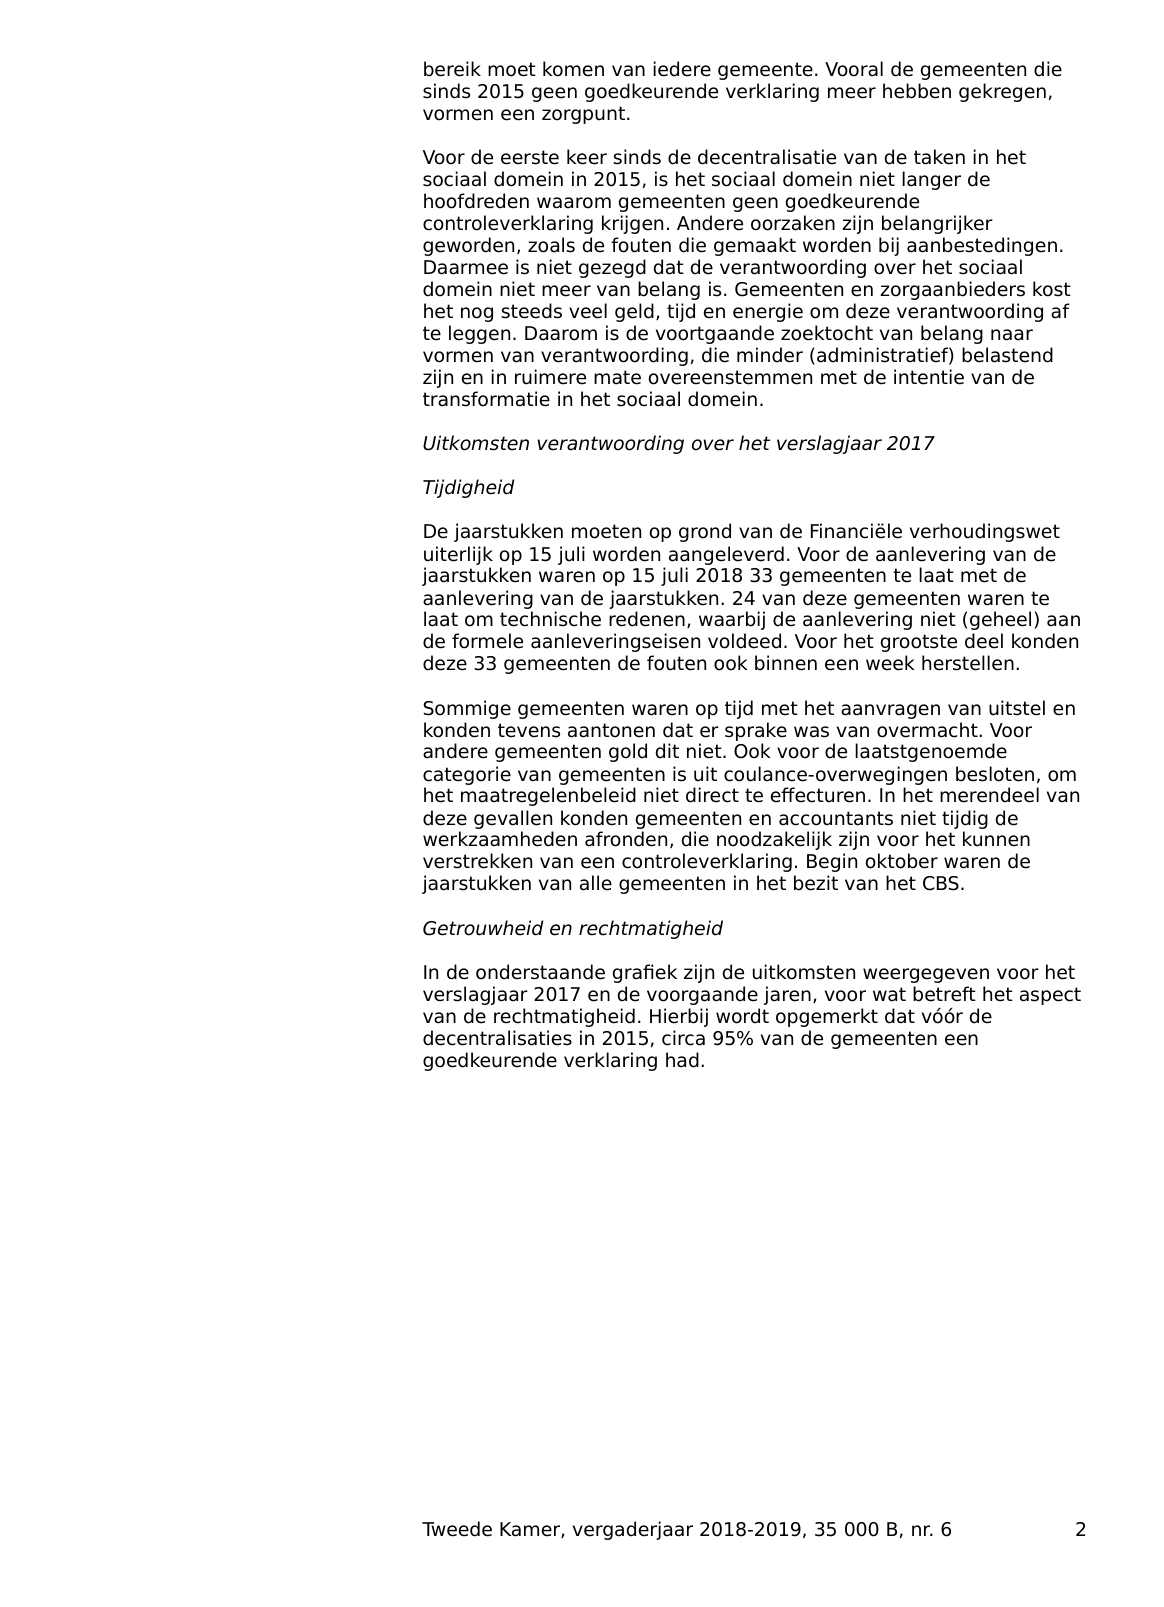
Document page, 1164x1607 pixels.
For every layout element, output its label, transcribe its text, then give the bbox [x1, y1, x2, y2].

text In de onderstaande grafiek zijn de uitkomsten weergegeven voor het verslagjaar 2017 en de voorgaande jaren, voor wat betreft het aspect van de rechtmatigheid. Hierbij wordt opgemerkt dat vóór de decentralisaties in 2015, circa 95% van de gemeenten een goedkeurende verklaring had. [422, 962, 1087, 1072]
text Voor de eerste keer sinds de decentralisatie van de taken in het sociaal domein in 2015, is het sociaal domein niet langer de hoofdreden waarom gemeenten geen goedkeurende controleverklaring krijgen. Andere oorzaken zijn belangrijker geworden, zoals de fouten die gemaakt worden bij aanbestedingen. Daarmee is niet gezegd dat de verantwoording over het sociaal domein niet meer van belang is. Gemeenten en zorgaanbieders kost het nog steeds veel geld, tijd en energie om deze verantwoording af te leggen. Daarom is de voortgaande zoektocht van belang naar vormen van verantwoording, die minder (administratief) belastend zijn en in ruimere mate overeenstemmen met de intentie van de transformatie in het sociaal domein. [422, 147, 1087, 411]
text bereik moet komen van iedere gemeente. Vooral de gemeenten die sinds 2015 geen goedkeurende verklaring meer hebben gekregen, vormen een zorgpunt. [422, 59, 1087, 125]
subtitle Uitkomsten verantwoording over het verslagjaar 2017 [422, 433, 1087, 455]
text Sommige gemeenten waren op tijd met het aanvragen van uitstel en konden tevens aantonen dat er sprake was van overmacht. Voor andere gemeenten gold dit niet. Ook voor de laatstgenoemde categorie van gemeenten is uit coulance-overwegingen besloten, om het maatregelenbeleid niet direct te effecturen. In het merendeel van deze gevallen konden gemeenten en accountants niet tijdig de werkzaamheden afronden, die noodzakelijk zijn voor het kunnen verstrekken van een controleverklaring. Begin oktober waren de jaarstukken van alle gemeenten in het bezit van het CBS. [422, 697, 1087, 895]
text De jaarstukken moeten op grond van de Financiële verhoudingswet uiterlijk op 15 juli worden aangeleverd. Voor de aanlevering van de jaarstukken waren op 15 juli 2018 33 gemeenten te laat met de aanlevering van de jaarstukken. 24 van deze gemeenten waren te laat om technische redenen, waarbij de aanlevering niet (geheel) aan de formele aanleveringseisen voldeed. Voor het grootste deel konden deze 33 gemeenten de fouten ook binnen een week herstellen. [422, 521, 1087, 675]
subtitle Getrouwheid en rechtmatigheid [422, 917, 1087, 939]
subtitle Tijdigheid [422, 477, 1087, 499]
